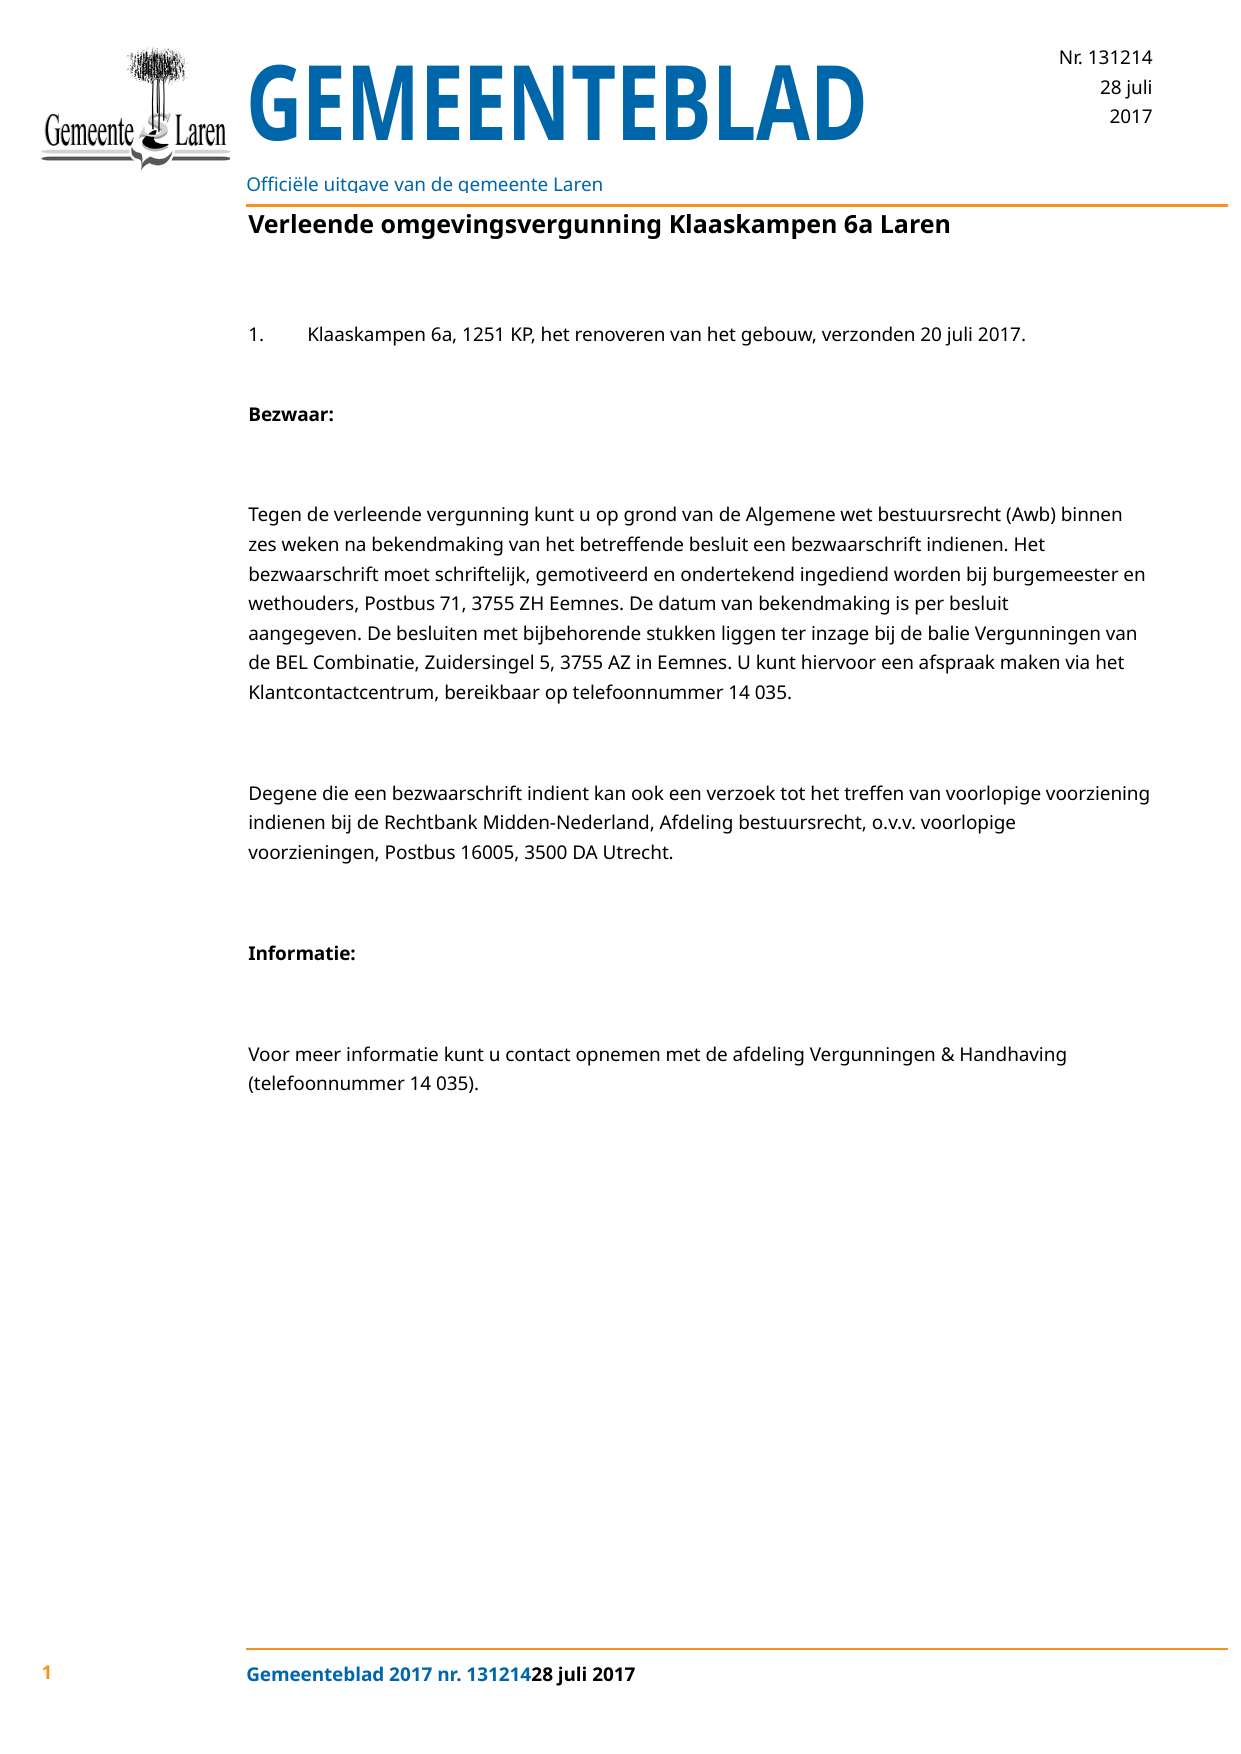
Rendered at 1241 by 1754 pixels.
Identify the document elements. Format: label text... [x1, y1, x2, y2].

list Klaaskampen 6a, 1251 KP, het renoveren van het gebouw, verzonden 20 juli 2017. [248, 321, 1152, 346]
text Voor meer informatie kunt u contact opnemen met de afdeling Vergunningen & Handhaving (telefoonnummer 14 035). [248, 1041, 1152, 1096]
text Tegen de verleende vergunning kunt u op grond van de Algemene wet bestuursrecht (Awb) binnen zes weken na bekendmaking van het betreffende besluit een bezwaarschrift indienen. Het bezwaarschrift moet schriftelijk, gemotiveerd en ondertekend ingediend worden bij burgemeester en wethouders, Postbus 71, 3755 ZH Eemnes. De datum van bekendmaking is per besluit aangegeven. De besluiten met bijbehorende stukken liggen ter inzage bij de balie Vergunningen van de BEL Combinatie, Zuidersingel 5, 3755 AZ in Eemnes. U kunt hiervoor een afspraak maken via het Klantcontactcentrum, bereikbaar op telefoonnummer 14 035. [248, 502, 1152, 705]
picture [41, 47, 231, 172]
text Verleende omgevingsvergunning Klaaskampen 6a Laren [248, 207, 1152, 241]
text Informatie: [248, 940, 1152, 966]
text Degene die een bezwaarschrift indient kan ook een verzoek tot het treffen van voorlopige voorziening indienen bij de Rechtbank Midden-Nederland, Afdeling bestuursrecht, o.v.v. voorlopige voorzieningen, Postbus 16005, 3500 DA Utrecht. [248, 780, 1152, 865]
text Bezwaar: [248, 401, 1152, 426]
